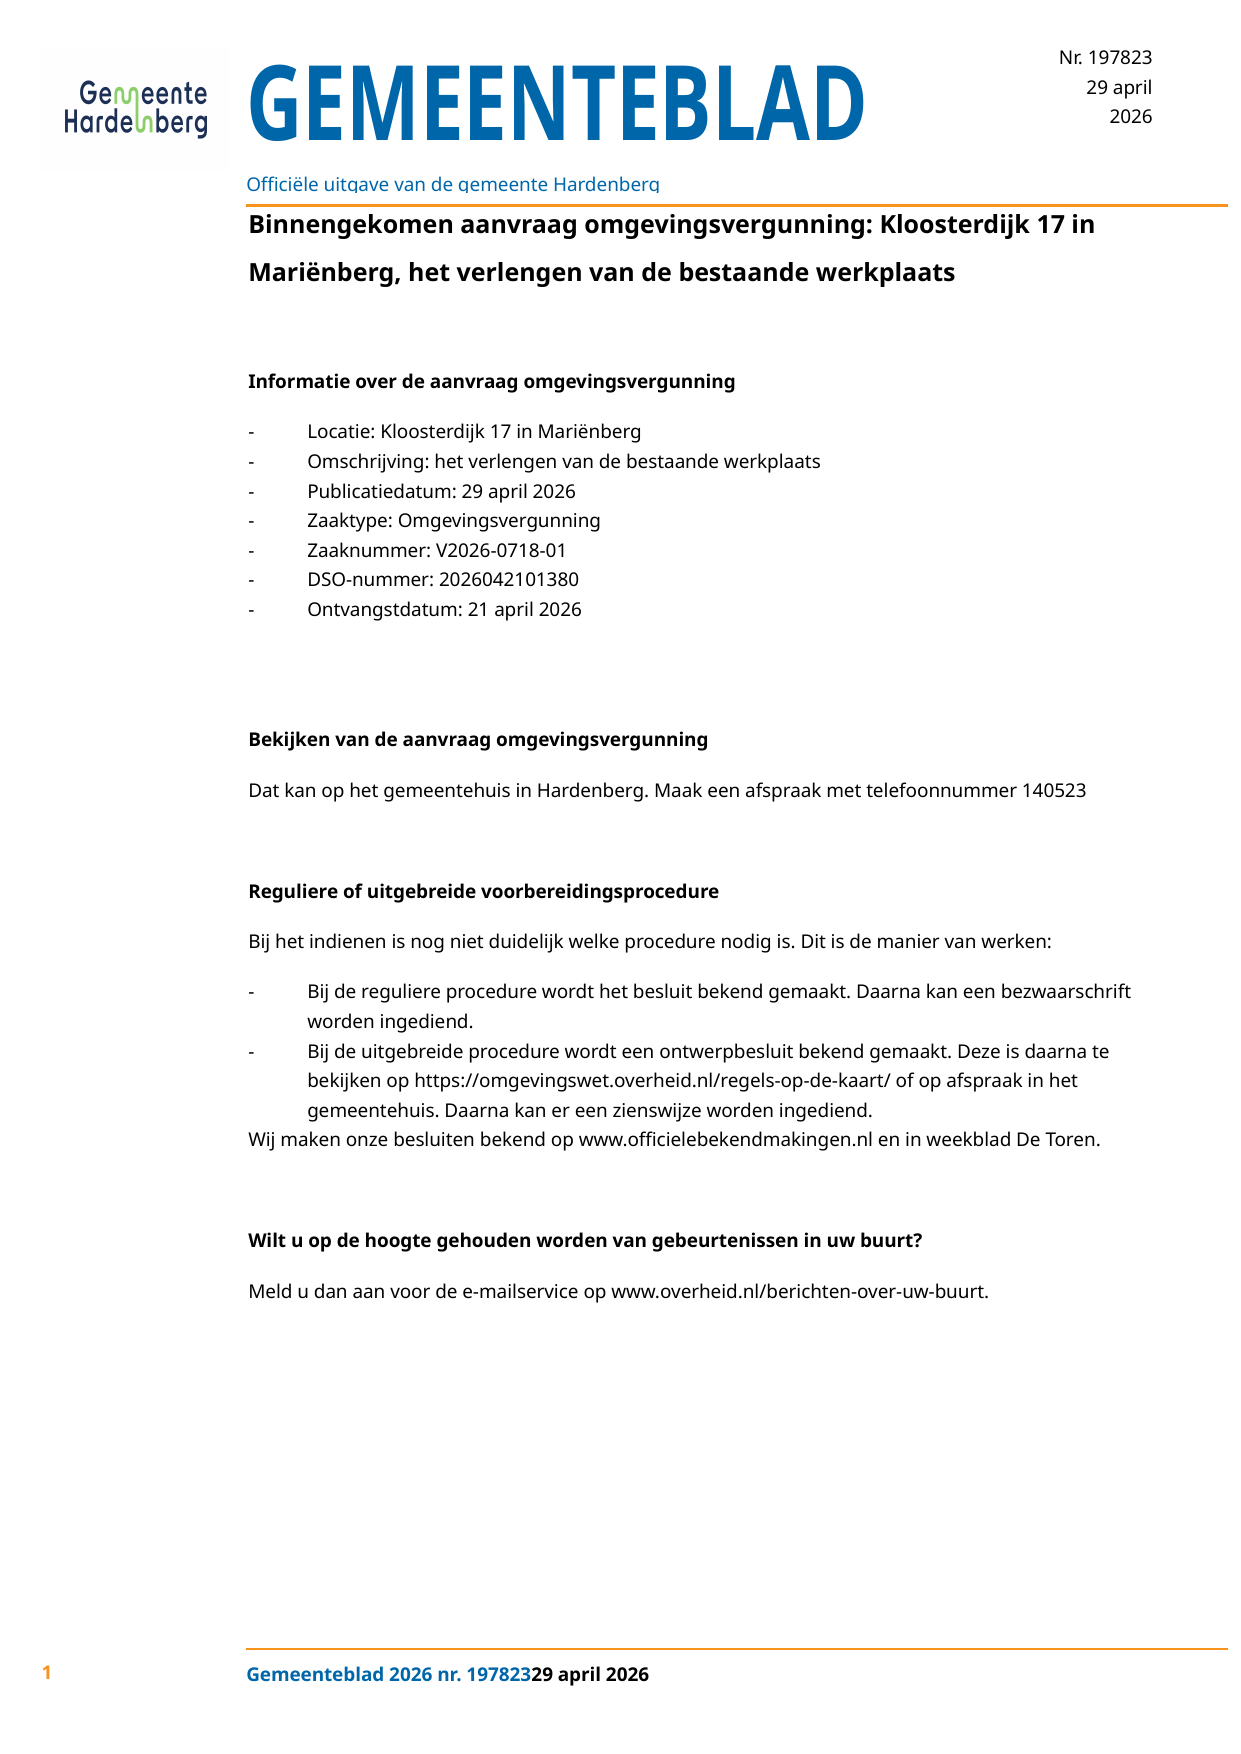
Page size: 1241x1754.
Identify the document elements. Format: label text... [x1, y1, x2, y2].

list Bij de uitgebreide procedure wordt een ontwerpbesluit bekend gemaakt. Deze is daarna te bekijken op https://omgevingswet.overheid.nl/regels-op-de-kaart/ of op afspraak in het gemeentehuis. Daarna kan er een zienswijze worden ingediend. [248, 1038, 1152, 1123]
list Omschrijving: het verlengen van de bestaande werkplaats [248, 448, 1152, 474]
picture [41, 47, 231, 172]
text Bij het indienen is nog niet duidelijk welke procedure nodig is. Dit is de manier van werken: [248, 928, 1152, 954]
list Ontvangstdatum: 21 april 2026 [248, 596, 1152, 622]
text Informatie over de aanvraag omgevingsvergunning [248, 368, 1152, 394]
text Reguliere of uitgebreide voorbereidingsprocedure [248, 878, 1152, 904]
text Meld u dan aan voor de e-mailservice op www.overheid.nl/berichten-over-uw-buurt. [248, 1278, 1152, 1304]
list Zaaknummer: V2026-0718-01 [248, 537, 1152, 563]
list Publicatiedatum: 29 april 2026 [248, 478, 1152, 504]
list Zaaktype: Omgevingsvergunning [248, 507, 1152, 533]
text Wij maken onze besluiten bekend op www.officielebekendmakingen.nl en in weekblad De Toren. [248, 1127, 1152, 1152]
text Dat kan op het gemeentehuis in Hardenberg. Maak een afspraak met telefoonnummer 140523 [248, 777, 1152, 803]
list Bij de reguliere procedure wordt het besluit bekend gemaakt. Daarna kan een bezwaarschrift worden ingediend. [248, 979, 1152, 1034]
text Bekijken van de aanvraag omgevingsvergunning [248, 727, 1152, 752]
text Wilt u op de hoogte gehouden worden van gebeurtenissen in uw buurt? [248, 1227, 1152, 1253]
list Locatie: Kloosterdijk 17 in Mariënberg [248, 419, 1152, 444]
text Binnengekomen aanvraag omgevingsvergunning: Kloosterdijk 17 in Mariënberg, het verlengen van de bestaande werkplaats [248, 207, 1152, 288]
list DSO-nummer: 2026042101380 [248, 567, 1152, 592]
